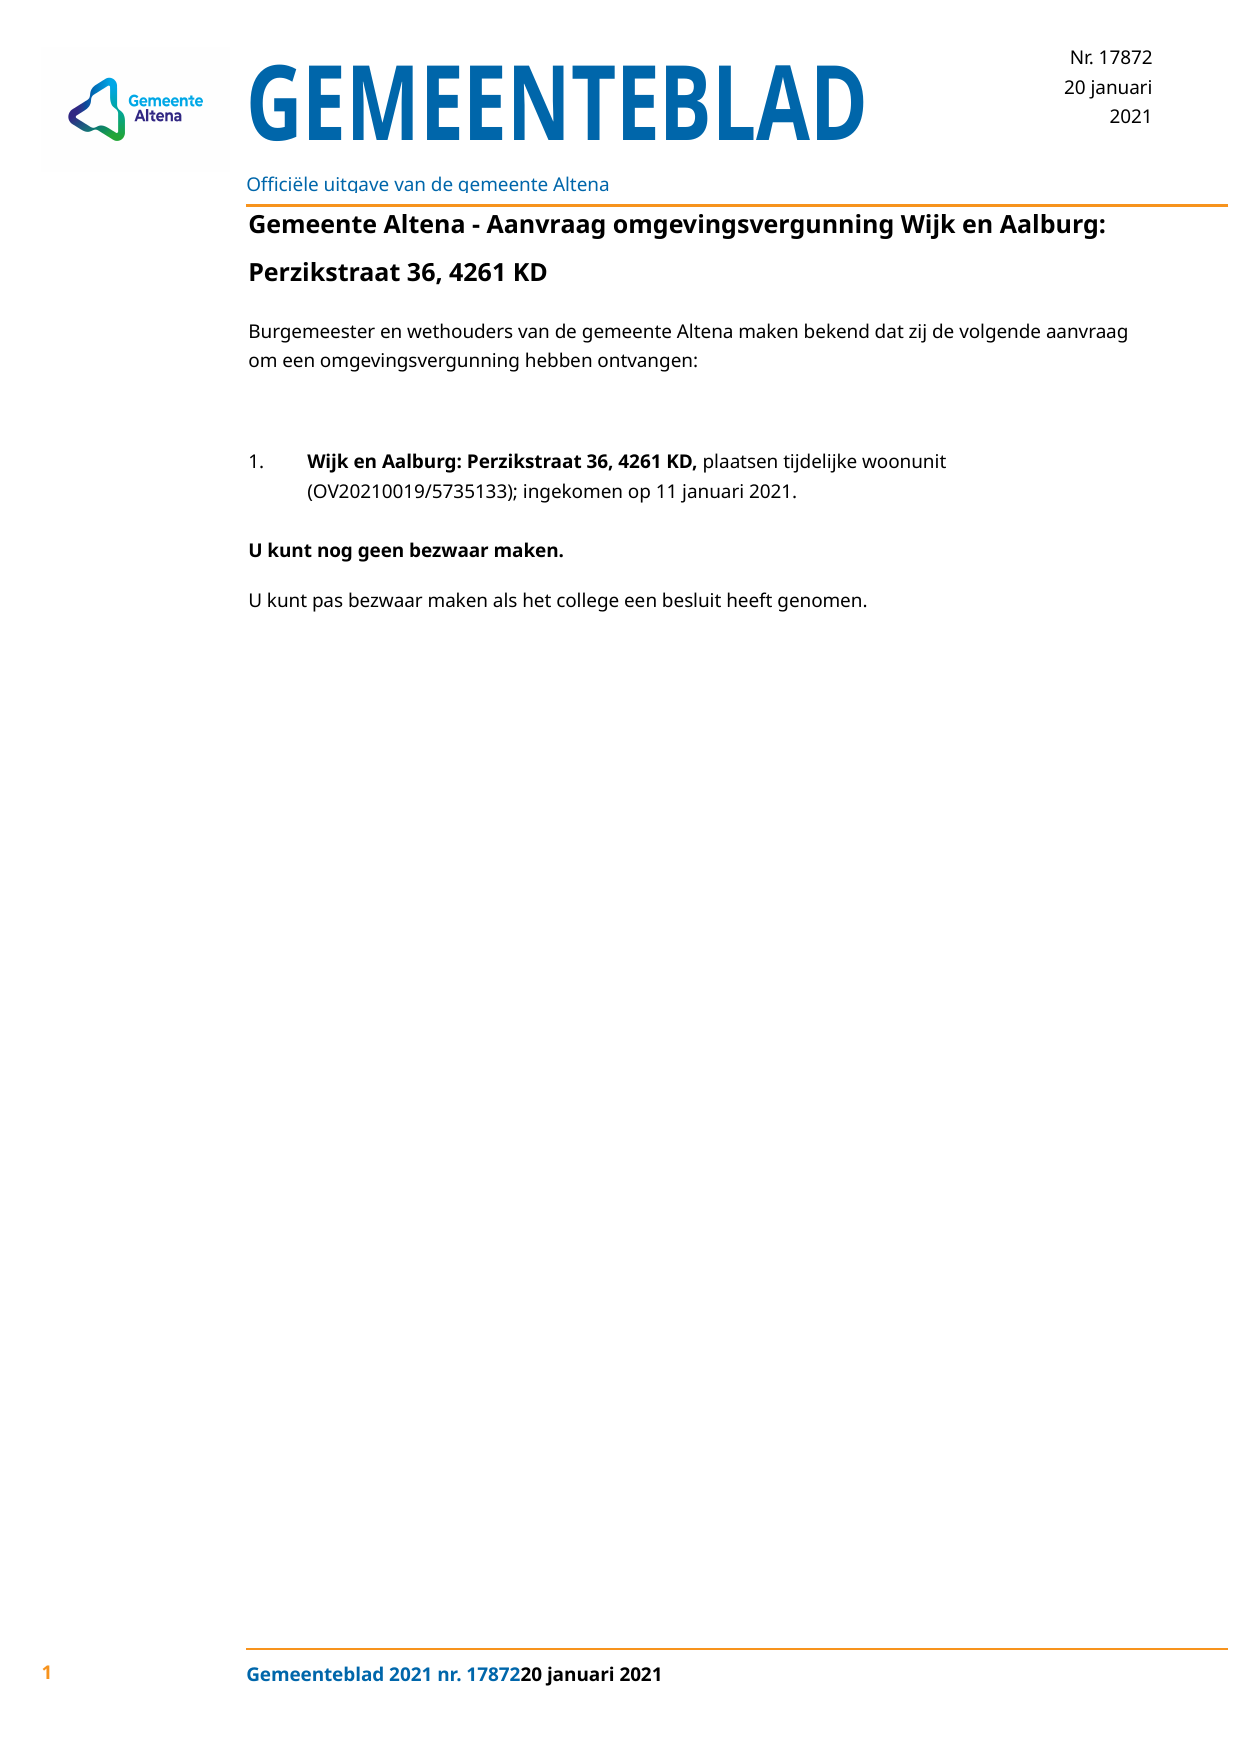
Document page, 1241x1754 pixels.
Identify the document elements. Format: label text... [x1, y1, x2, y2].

text U kunt nog geen bezwaar maken. [248, 537, 1152, 563]
text Gemeente Altena - Aanvraag omgevingsvergunning Wijk en Aalburg: Perzikstraat 36, 4261 KD [248, 207, 1152, 288]
list Wijk en Aalburg: Perzikstraat 36, 4261 KD, plaatsen tijdelijke woonunit (OV20210019/5735133); ingekomen op 11 januari 2021. [248, 448, 1152, 504]
picture [41, 47, 231, 172]
text U kunt pas bezwaar maken als het college een besluit heeft genomen. [248, 587, 1152, 613]
text Burgemeester en wethouders van de gemeente Altena maken bekend dat zij de volgende aanvraag om een omgevingsvergunning hebben ontvangen: [248, 318, 1152, 373]
